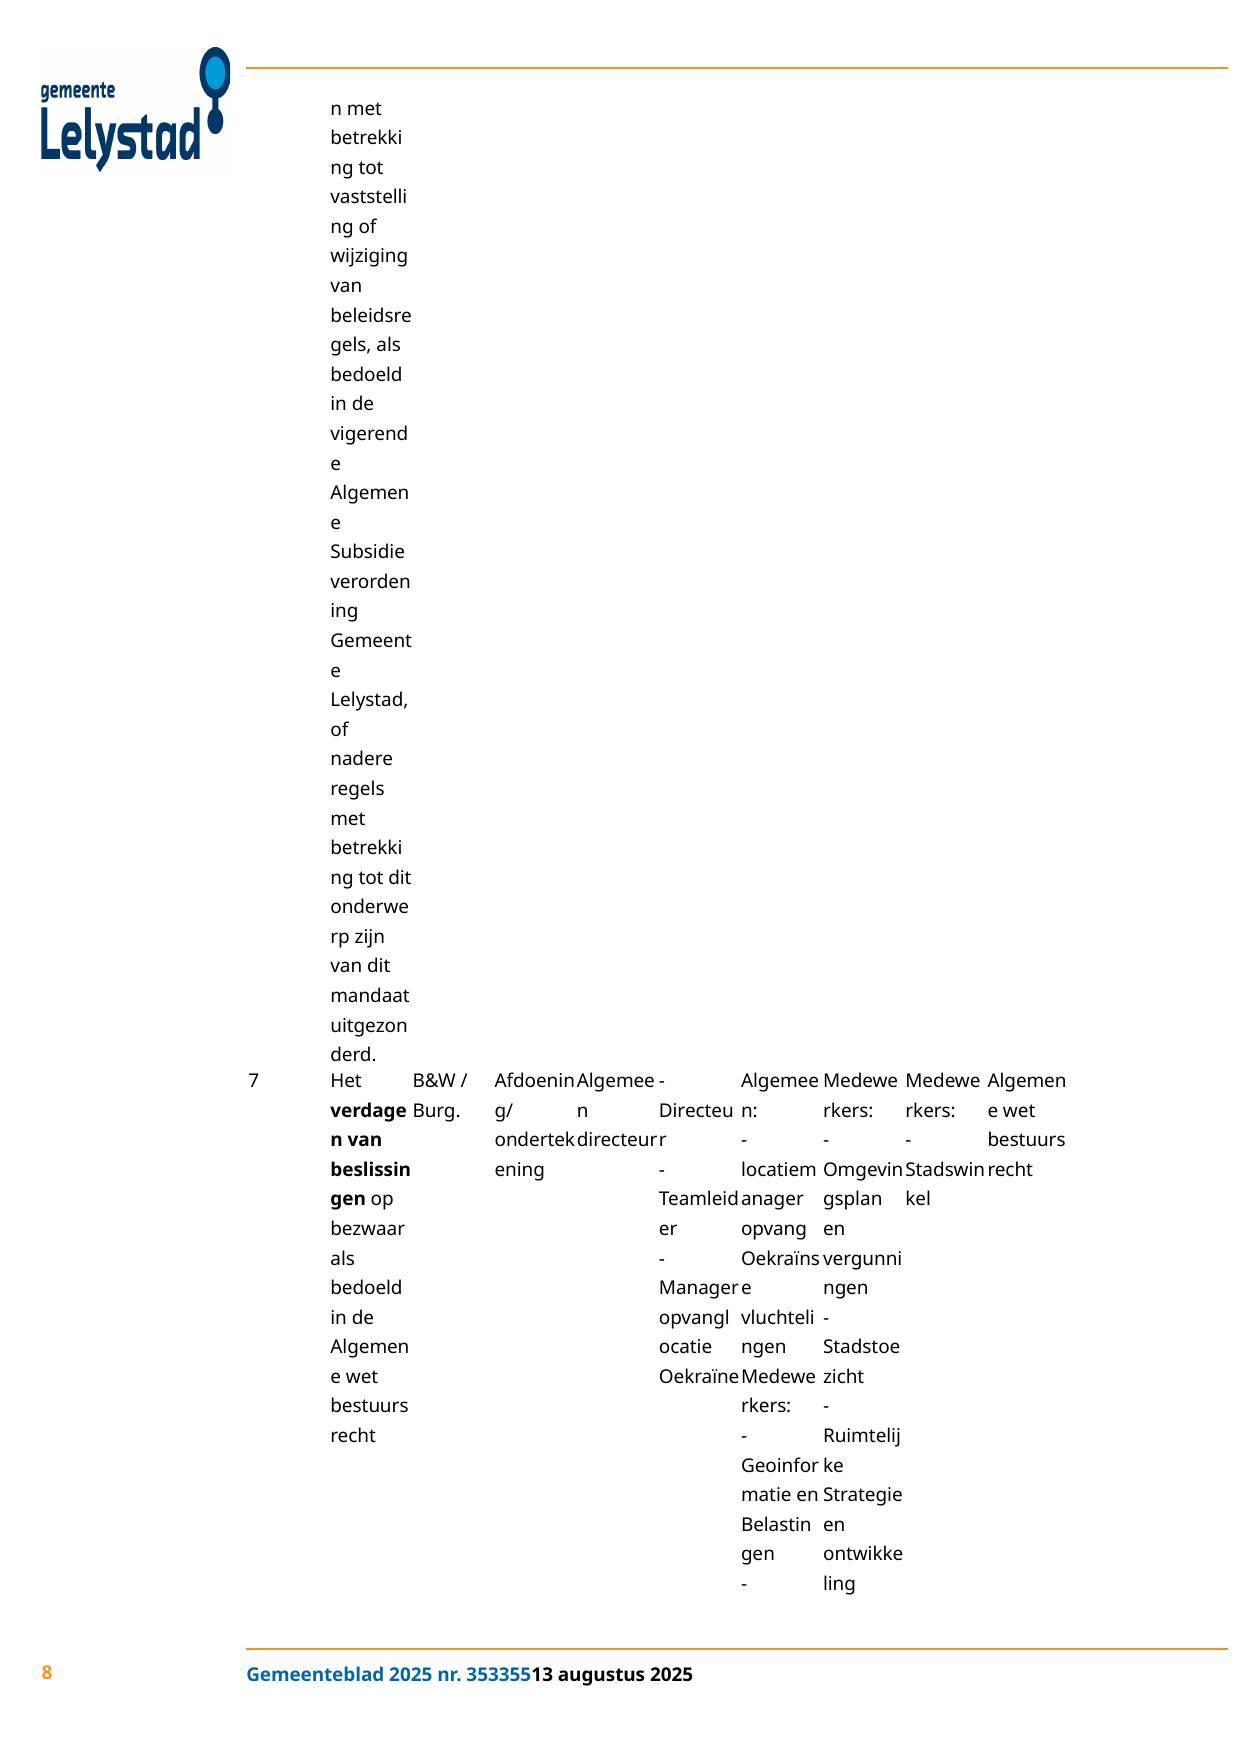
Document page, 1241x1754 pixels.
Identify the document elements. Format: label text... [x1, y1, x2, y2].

table_cell Medewerkers: - Omgevingsplan en vergunningen - Stadstoezicht - Ruimtelijke Strategie en ontwikkeling [823, 1067, 905, 1596]
table_cell - Directeur - Teamleider - Manager opvanglocatie Oekraïne [659, 1067, 741, 1596]
table_cell [248, 95, 330, 1067]
table_cell [987, 95, 1069, 1067]
table_cell Algemeen directeur [577, 1067, 659, 1596]
table_cell [494, 95, 577, 1067]
table_cell [577, 95, 659, 1067]
table_cell n met betrekking tot vaststelling of wijziging van beleidsregels, als bedoeld in de vigerende Algemene Subsidieverordening Gemeente Lelystad, of nadere regels met betrekking tot dit onderwerp zijn van dit mandaat uitgezonderd. [330, 95, 412, 1067]
table_cell [412, 95, 494, 1067]
table_cell Algemene wet bestuursrecht [987, 1067, 1069, 1596]
table_cell Afdoening/ondertekening [494, 1067, 577, 1596]
table_cell [823, 95, 905, 1067]
table_cell Het verdagen van beslissingen op bezwaar als bedoeld in de Algemene wet bestuursrecht [330, 1067, 412, 1596]
table_cell [905, 95, 987, 1067]
table_cell [741, 95, 823, 1067]
table_cell [1069, 1067, 1152, 1596]
table_cell Algemeen: - locatiemanager opvang Oekraïnse vluchtelingen Medewerkers: - Geoinformatie en Belastingen [741, 1067, 823, 1596]
table_cell [659, 95, 741, 1067]
table_cell 7 [248, 1067, 330, 1596]
table_cell [1069, 95, 1152, 1067]
table_cell B&W / Burg. [412, 1067, 494, 1596]
picture [41, 47, 231, 172]
table_cell Medewerkers: - Stadswinkel [905, 1067, 987, 1596]
